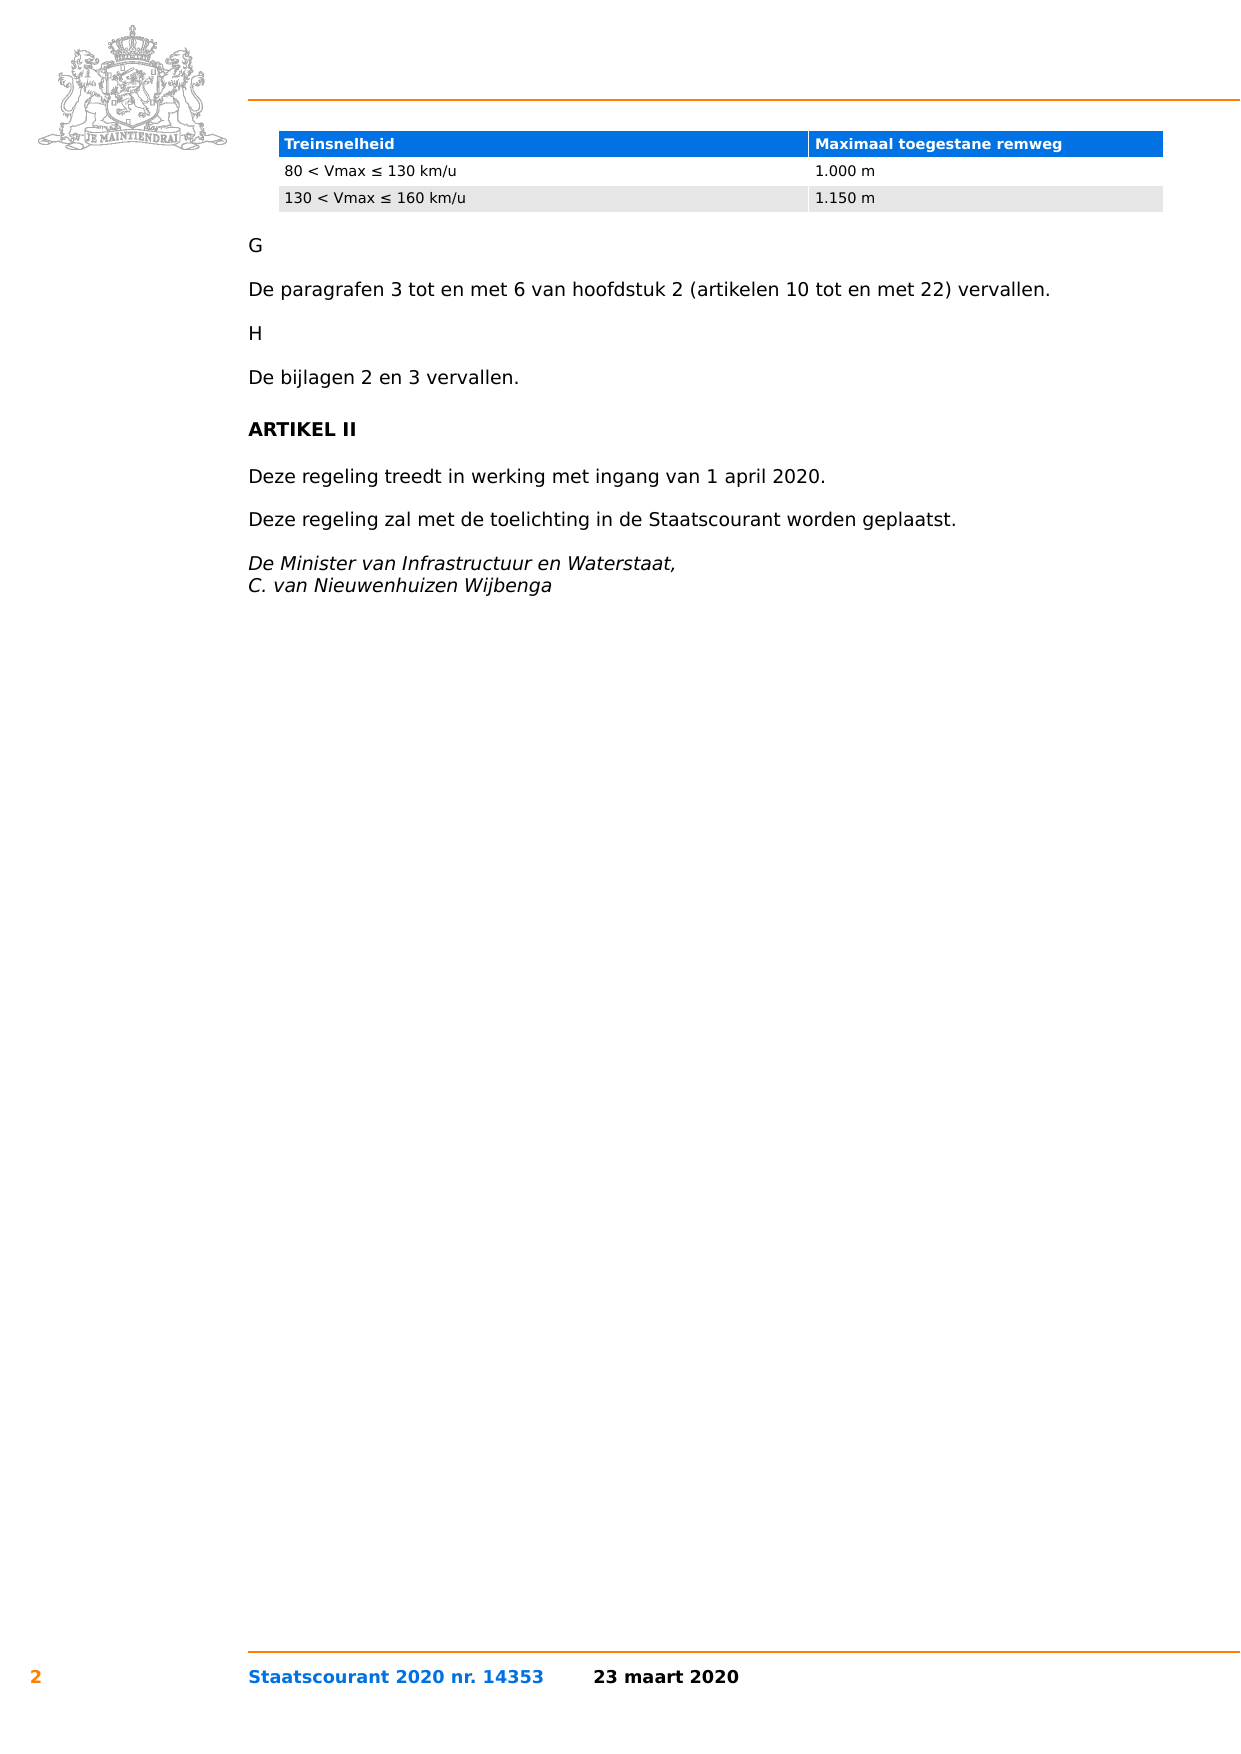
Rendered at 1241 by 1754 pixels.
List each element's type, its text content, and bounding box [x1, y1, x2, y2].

table_cell 1.150 m [809, 186, 1163, 212]
subtitle ARTIKEL II [248, 418, 1163, 441]
table_cell 80 < Vmax ≤ 130 km/u [279, 158, 808, 185]
table_cell 130 < Vmax ≤ 160 km/u [279, 186, 808, 212]
text De paragrafen 3 tot en met 6 van hoofdstuk 2 (artikelen 10 tot en met 22) vervallen. [248, 279, 1163, 301]
text De bijlagen 2 en 3 vervallen. [248, 367, 1163, 388]
picture [38, 25, 227, 150]
text De Minister van Infrastructuur en Waterstaat, C. van Nieuwenhuizen Wijbenga [248, 553, 1163, 597]
table_header Treinsnelheid [279, 131, 808, 157]
text Deze regeling zal met de toelichting in de Staatscourant worden geplaatst. [248, 509, 1163, 531]
text Deze regeling treedt in werking met ingang van 1 april 2020. [248, 466, 1163, 487]
table_header Maximaal toegestane remweg [809, 131, 1163, 157]
text H [248, 323, 1163, 345]
text G [248, 235, 1163, 257]
table_cell 1.000 m [809, 158, 1163, 185]
